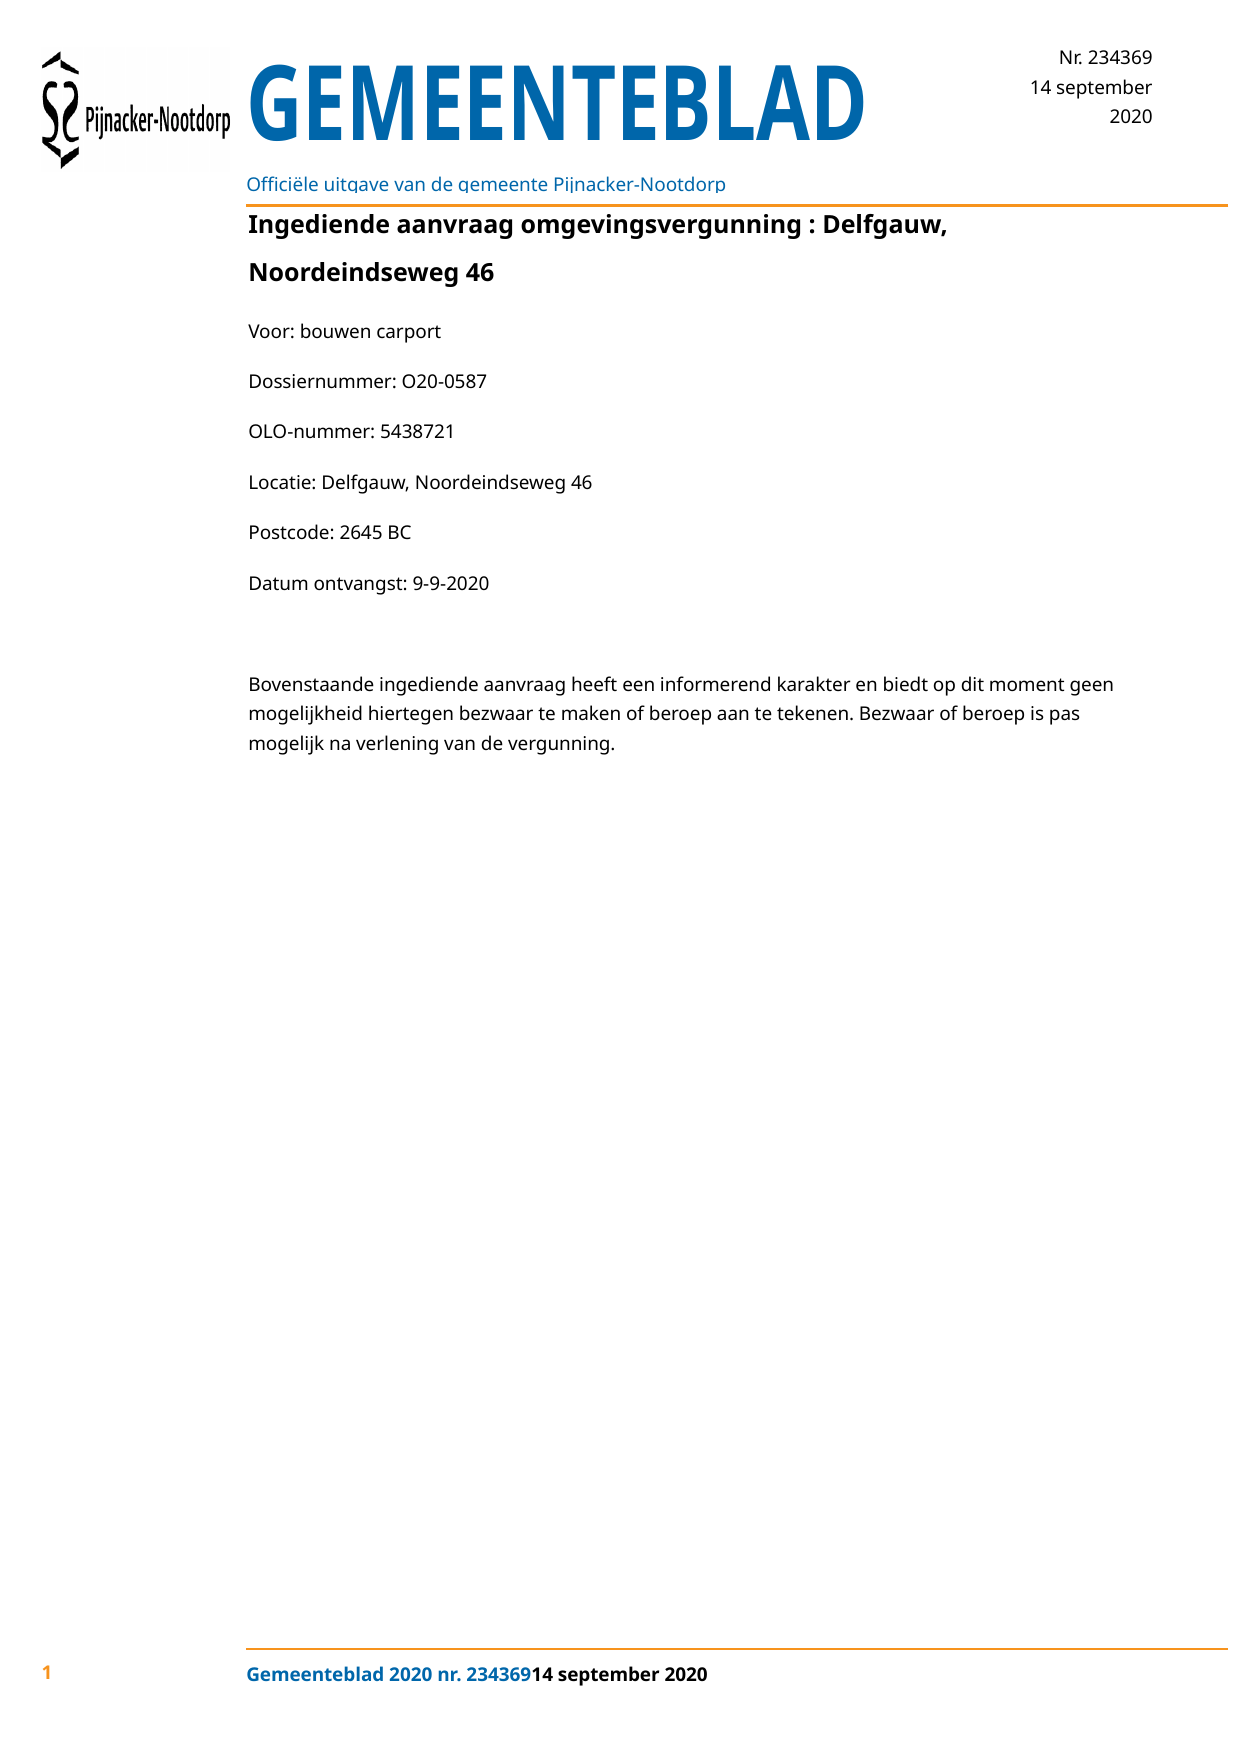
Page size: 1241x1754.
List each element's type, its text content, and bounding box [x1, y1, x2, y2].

text Ingediende aanvraag omgevingsvergunning : Delfgauw, Noordeindseweg 46 [248, 207, 1152, 288]
text Datum ontvangst: 9-9-2020 [248, 570, 1152, 596]
text Postcode: 2645 BC [248, 519, 1152, 545]
picture [41, 47, 231, 172]
text Voor: bouwen carport [248, 318, 1152, 344]
text Bovenstaande ingediende aanvraag heeft een informerend karakter en biedt op dit moment geen mogelijkheid hiertegen bezwaar te maken of beroep aan te tekenen. Bezwaar of beroep is pas mogelijk na verlening van de vergunning. [248, 671, 1152, 756]
text Locatie: Delfgauw, Noordeindseweg 46 [248, 469, 1152, 495]
text Dossiernummer: O20-0587 [248, 368, 1152, 394]
text OLO-nummer: 5438721 [248, 419, 1152, 444]
